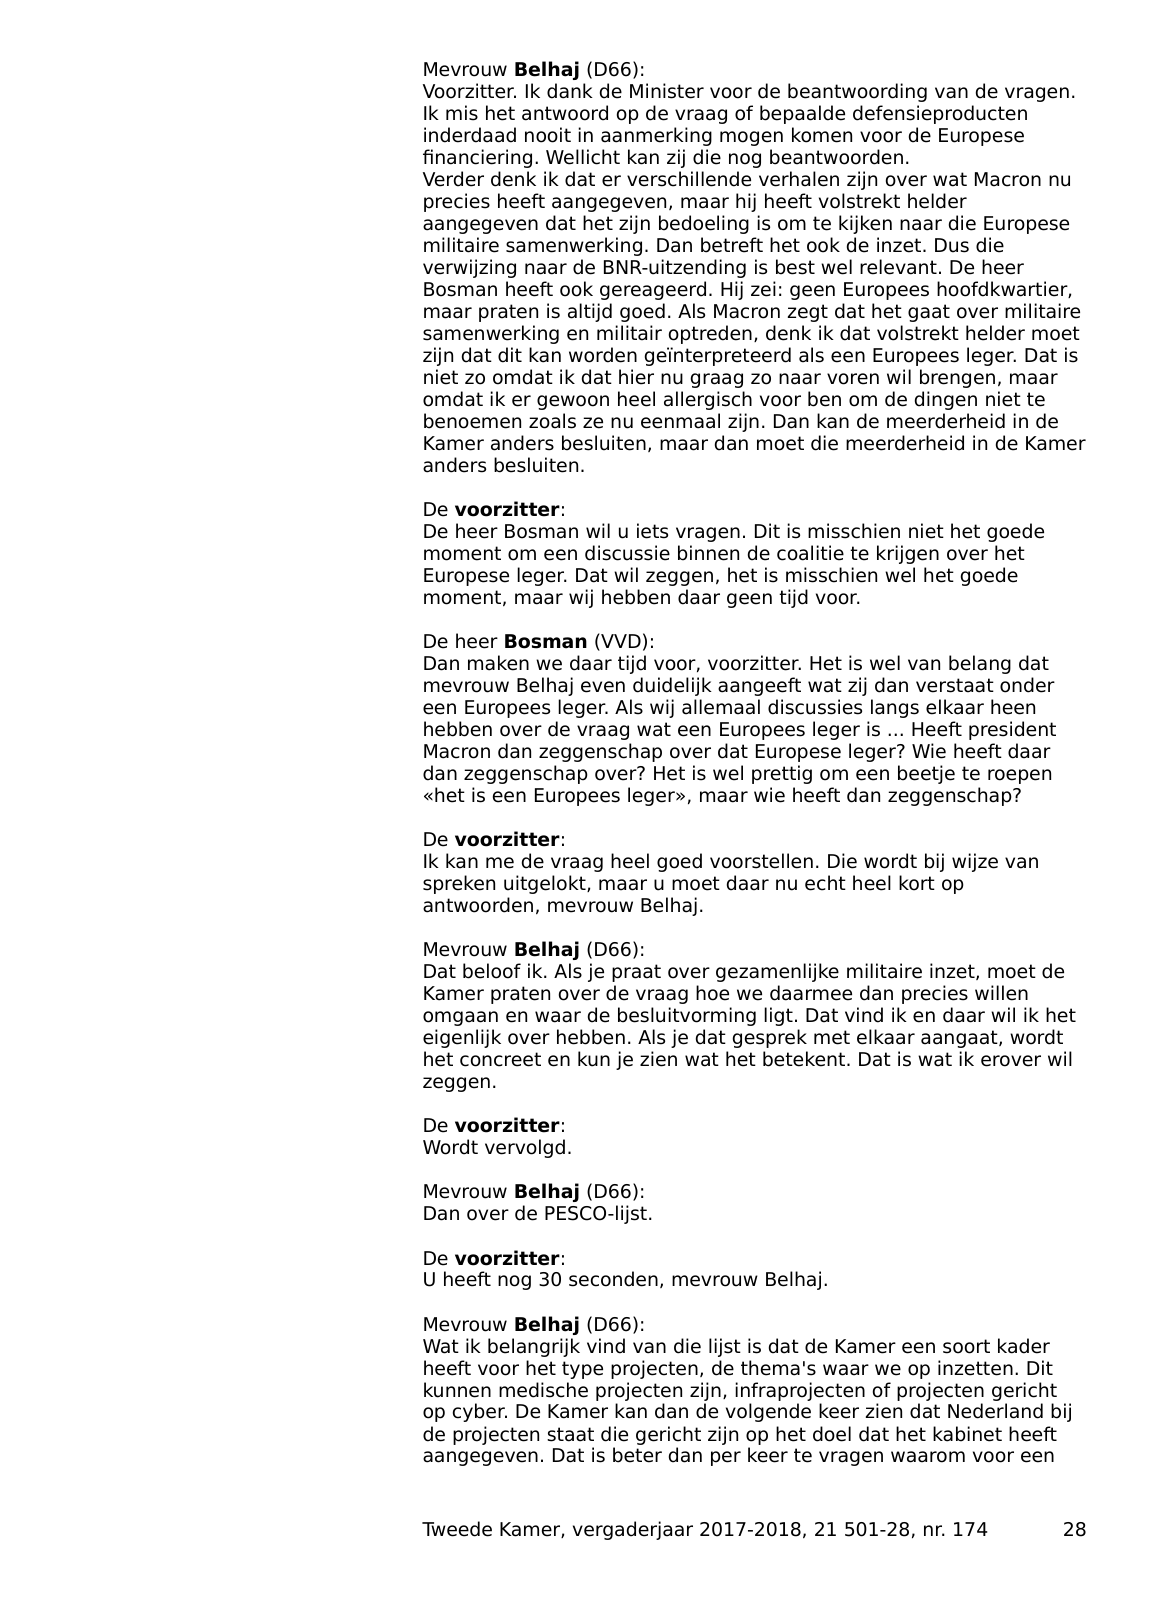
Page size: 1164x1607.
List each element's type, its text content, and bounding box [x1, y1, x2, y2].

text Voorzitter. Ik dank de Minister voor de beantwoording van de vragen. Ik mis het antwoord op de vraag of bepaalde defensieproducten inderdaad nooit in aanmerking mogen komen voor de Europese financiering. Wellicht kan zij die nog beantwoorden. [422, 81, 1087, 169]
text De voorzitter: [422, 829, 1087, 851]
text Wat ik belangrijk vind van die lijst is dat de Kamer een soort kader heeft voor het type projecten, de thema's waar we op inzetten. Dit kunnen medische projecten zijn, infraprojecten of projecten gericht op cyber. De Kamer kan dan de volgende keer zien dat Nederland bij de projecten staat die gericht zijn op het doel dat het kabinet heeft aangegeven. Dat is beter dan per keer te vragen waarom voor een [422, 1336, 1087, 1467]
text Dan over de PESCO-lijst. [422, 1203, 1087, 1225]
text Dan maken we daar tijd voor, voorzitter. Het is wel van belang dat mevrouw Belhaj even duidelijk aangeeft wat zij dan verstaat onder een Europees leger. Als wij allemaal discussies langs elkaar heen hebben over de vraag wat een Europees leger is ... Heeft president Macron dan zeggenschap over dat Europese leger? Wie heeft daar dan zeggenschap over? Het is wel prettig om een beetje te roepen «het is een Europees leger», maar wie heeft dan zeggenschap? [422, 653, 1087, 807]
text Mevrouw Belhaj (D66): [422, 59, 1087, 81]
text De voorzitter: [422, 499, 1087, 521]
text De heer Bosman wil u iets vragen. Dit is misschien niet het goede moment om een discussie binnen de coalitie te krijgen over het Europese leger. Dat wil zeggen, het is misschien wel het goede moment, maar wij hebben daar geen tijd voor. [422, 521, 1087, 609]
text Mevrouw Belhaj (D66): [422, 1313, 1087, 1336]
text De voorzitter: [422, 1247, 1087, 1269]
text Dat beloof ik. Als je praat over gezamenlijke militaire inzet, moet de Kamer praten over de vraag hoe we daarmee dan precies willen omgaan en waar de besluitvorming ligt. Dat vind ik en daar wil ik het eigenlijk over hebben. Als je dat gesprek met elkaar aangaat, wordt het concreet en kun je zien wat het betekent. Dat is wat ik erover wil zeggen. [422, 961, 1087, 1093]
text Verder denk ik dat er verschillende verhalen zijn over wat Macron nu precies heeft aangegeven, maar hij heeft volstrekt helder aangegeven dat het zijn bedoeling is om te kijken naar die Europese militaire samenwerking. Dan betreft het ook de inzet. Dus die verwijzing naar de BNR-uitzending is best wel relevant. De heer Bosman heeft ook gereageerd. Hij zei: geen Europees hoofdkwartier, maar praten is altijd goed. Als Macron zegt dat het gaat over militaire samenwerking en militair optreden, denk ik dat volstrekt helder moet zijn dat dit kan worden geïnterpreteerd als een Europees leger. Dat is niet zo omdat ik dat hier nu graag zo naar voren wil brengen, maar omdat ik er gewoon heel allergisch voor ben om de dingen niet te benoemen zoals ze nu eenmaal zijn. Dan kan de meerderheid in de Kamer anders besluiten, maar dan moet die meerderheid in de Kamer anders besluiten. [422, 169, 1087, 477]
text De heer Bosman (VVD): [422, 631, 1087, 653]
text De voorzitter: [422, 1115, 1087, 1137]
text Mevrouw Belhaj (D66): [422, 1181, 1087, 1203]
text Wordt vervolgd. [422, 1137, 1087, 1159]
text Mevrouw Belhaj (D66): [422, 939, 1087, 961]
text U heeft nog 30 seconden, mevrouw Belhaj. [422, 1269, 1087, 1291]
text Ik kan me de vraag heel goed voorstellen. Die wordt bij wijze van spreken uitgelokt, maar u moet daar nu echt heel kort op antwoorden, mevrouw Belhaj. [422, 851, 1087, 917]
